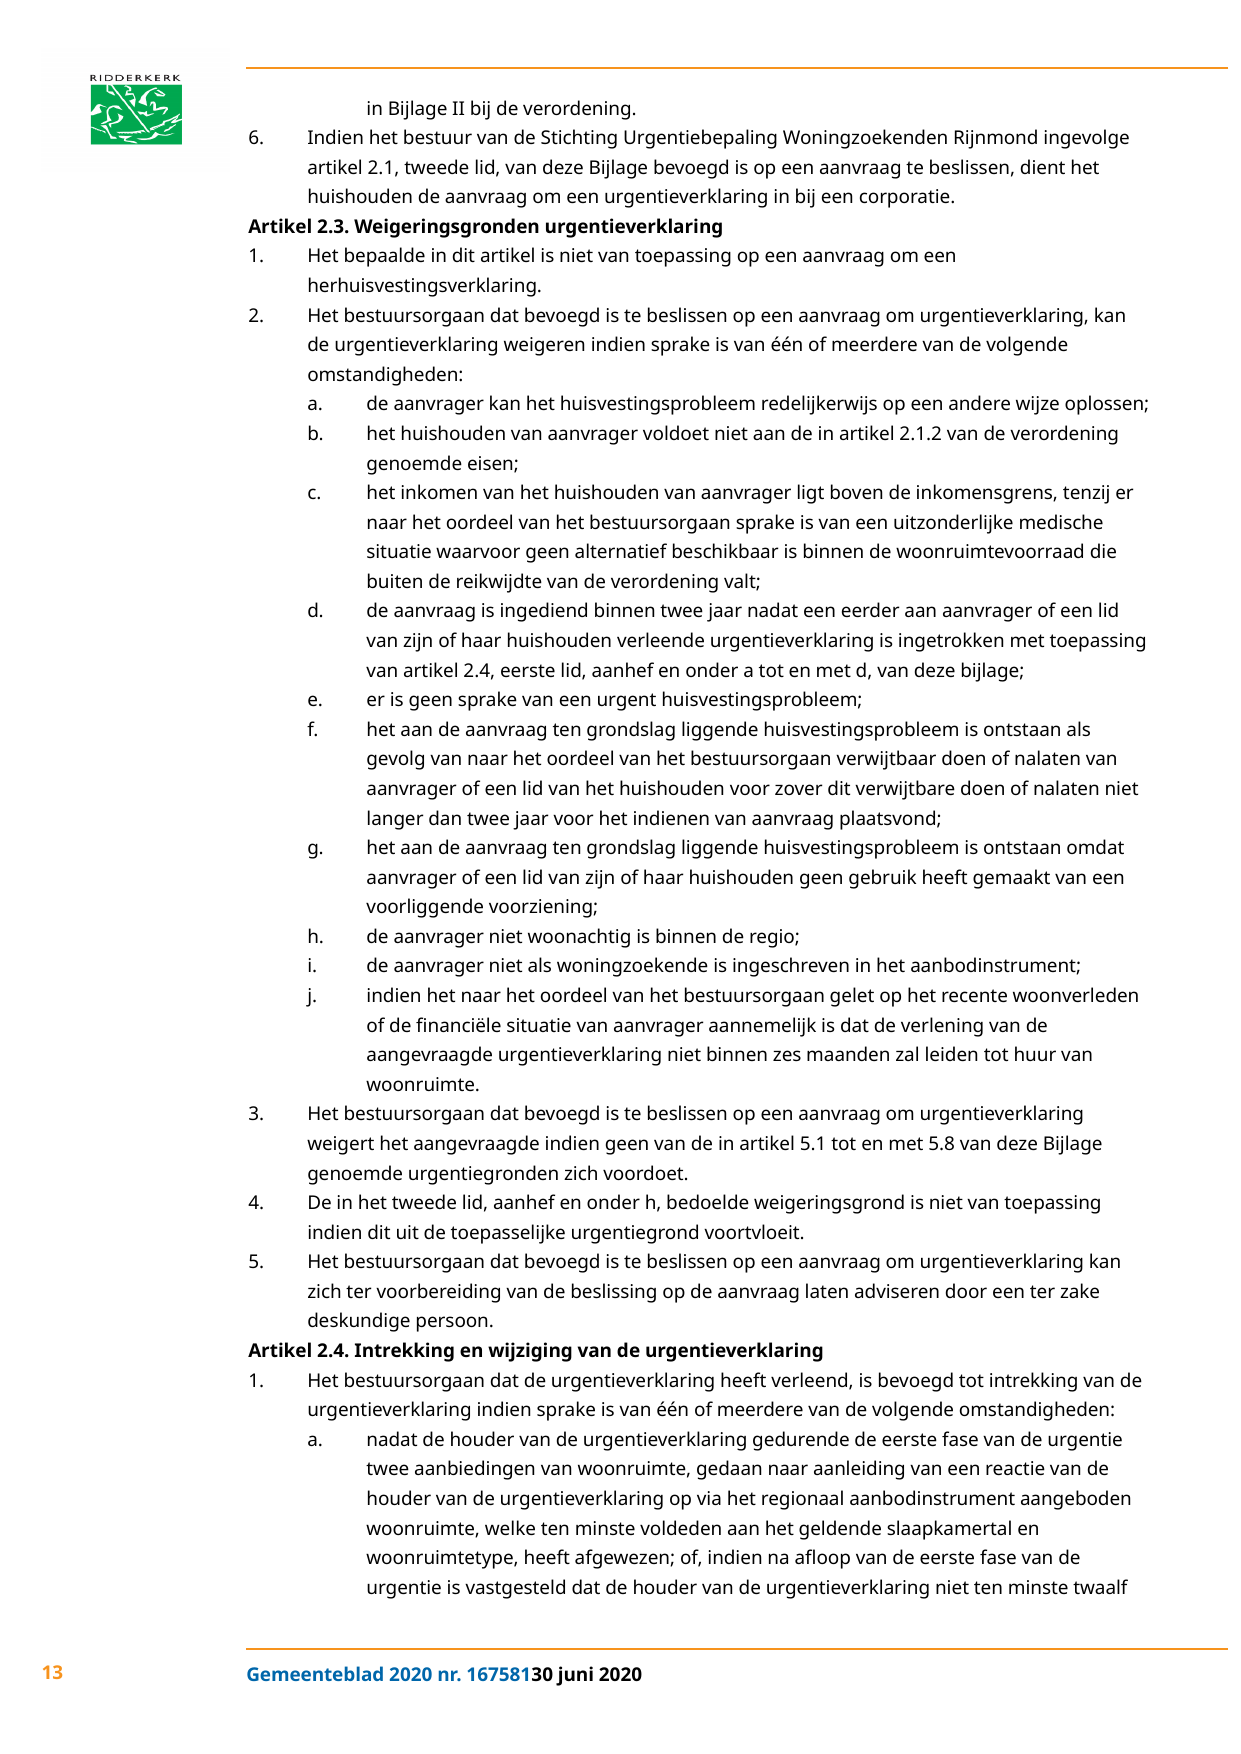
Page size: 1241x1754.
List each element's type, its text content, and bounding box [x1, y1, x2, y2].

picture [41, 47, 231, 172]
list nadat de houder van de urgentieverklaring gedurende de eerste fase van de urgentie twee aanbiedingen van woonruimte, gedaan naar aanleiding van een reactie van de houder van de urgentieverklaring op via het regionaal aanbodinstrument aangeboden woonruimte, welke ten minste voldeden aan het geldende slaapkamertal en woonruimtetype, heeft afgewezen; of, indien na afloop van de eerste fase van de urgentie is vastgesteld dat de houder van de urgentieverklaring niet ten minste twaalf [307, 1426, 1152, 1600]
text Artikel 2.3. Weigeringsgronden urgentieverklaring [248, 213, 1152, 239]
list het aan de aanvraag ten grondslag liggende huisvestingsprobleem is ontstaan als gevolg van naar het oordeel van het bestuursorgaan verwijtbaar doen of nalaten van aanvrager of een lid van het huishouden voor zover dit verwijtbare doen of nalaten niet langer dan twee jaar voor het indienen van aanvraag plaatsvond; [307, 716, 1152, 831]
list Het bestuursorgaan dat bevoegd is te beslissen op een aanvraag om urgentieverklaring weigert het aangevraagde indien geen van de in artikel 5.1 tot en met 5.8 van deze Bijlage genoemde urgentiegronden zich voordoet. [248, 1101, 1152, 1186]
list Het bestuursorgaan dat bevoegd is te beslissen op een aanvraag om urgentieverklaring, kan de urgentieverklaring weigeren indien sprake is van één of meerdere van de volgende omstandigheden: [248, 302, 1152, 387]
list Het bestuursorgaan dat de urgentieverklaring heeft verleend, is bevoegd tot intrekking van de urgentieverklaring indien sprake is van één of meerdere van de volgende omstandigheden: [248, 1367, 1152, 1422]
list in Bijlage II bij de verordening. [307, 95, 1152, 121]
list het huishouden van aanvrager voldoet niet aan de in artikel 2.1.2 van de verordening genoemde eisen; [307, 420, 1152, 476]
list er is geen sprake van een urgent huisvestingsprobleem; [307, 686, 1152, 712]
list het inkomen van het huishouden van aanvrager ligt boven de inkomensgrens, tenzij er naar het oordeel van het bestuursorgaan sprake is van een uitzonderlijke medische situatie waarvoor geen alternatief beschikbaar is binnen de woonruimtevoorraad die buiten de reikwijdte van de verordening valt; [307, 479, 1152, 594]
list Indien het bestuur van de Stichting Urgentiebepaling Woningzoekenden Rijnmond ingevolge artikel 2.1, tweede lid, van deze Bijlage bevoegd is op een aanvraag te beslissen, dient het huishouden de aanvraag om een urgentieverklaring in bij een corporatie. [248, 124, 1152, 209]
list de aanvrager kan het huisvestingsprobleem redelijkerwijs op een andere wijze oplossen; [307, 391, 1152, 416]
list het aan de aanvraag ten grondslag liggende huisvestingsprobleem is ontstaan omdat aanvrager of een lid van zijn of haar huishouden geen gebruik heeft gemaakt van een voorliggende voorziening; [307, 834, 1152, 919]
list Het bestuursorgaan dat bevoegd is te beslissen op een aanvraag om urgentieverklaring kan zich ter voorbereiding van de beslissing op de aanvraag laten adviseren door een ter zake deskundige persoon. [248, 1248, 1152, 1333]
list De in het tweede lid, aanhef en onder h, bedoelde weigeringsgrond is niet van toepassing indien dit uit de toepasselijke urgentiegrond voortvloeit. [248, 1189, 1152, 1245]
list Het bepaalde in dit artikel is niet van toepassing op een aanvraag om een herhuisvestingsverklaring. [248, 243, 1152, 298]
list de aanvraag is ingediend binnen twee jaar nadat een eerder aan aanvrager of een lid van zijn of haar huishouden verleende urgentieverklaring is ingetrokken met toepassing van artikel 2.4, eerste lid, aanhef en onder a tot en met d, van deze bijlage; [307, 598, 1152, 683]
list de aanvrager niet als woningzoekende is ingeschreven in het aanbodinstrument; [307, 953, 1152, 978]
list de aanvrager niet woonachtig is binnen de regio; [307, 923, 1152, 949]
list indien het naar het oordeel van het bestuursorgaan gelet op het recente woonverleden of de financiële situatie van aanvrager aannemelijk is dat de verlening van de aangevraagde urgentieverklaring niet binnen zes maanden zal leiden tot huur van woonruimte. [307, 982, 1152, 1097]
text Artikel 2.4. Intrekking en wijziging van de urgentieverklaring [248, 1337, 1152, 1363]
